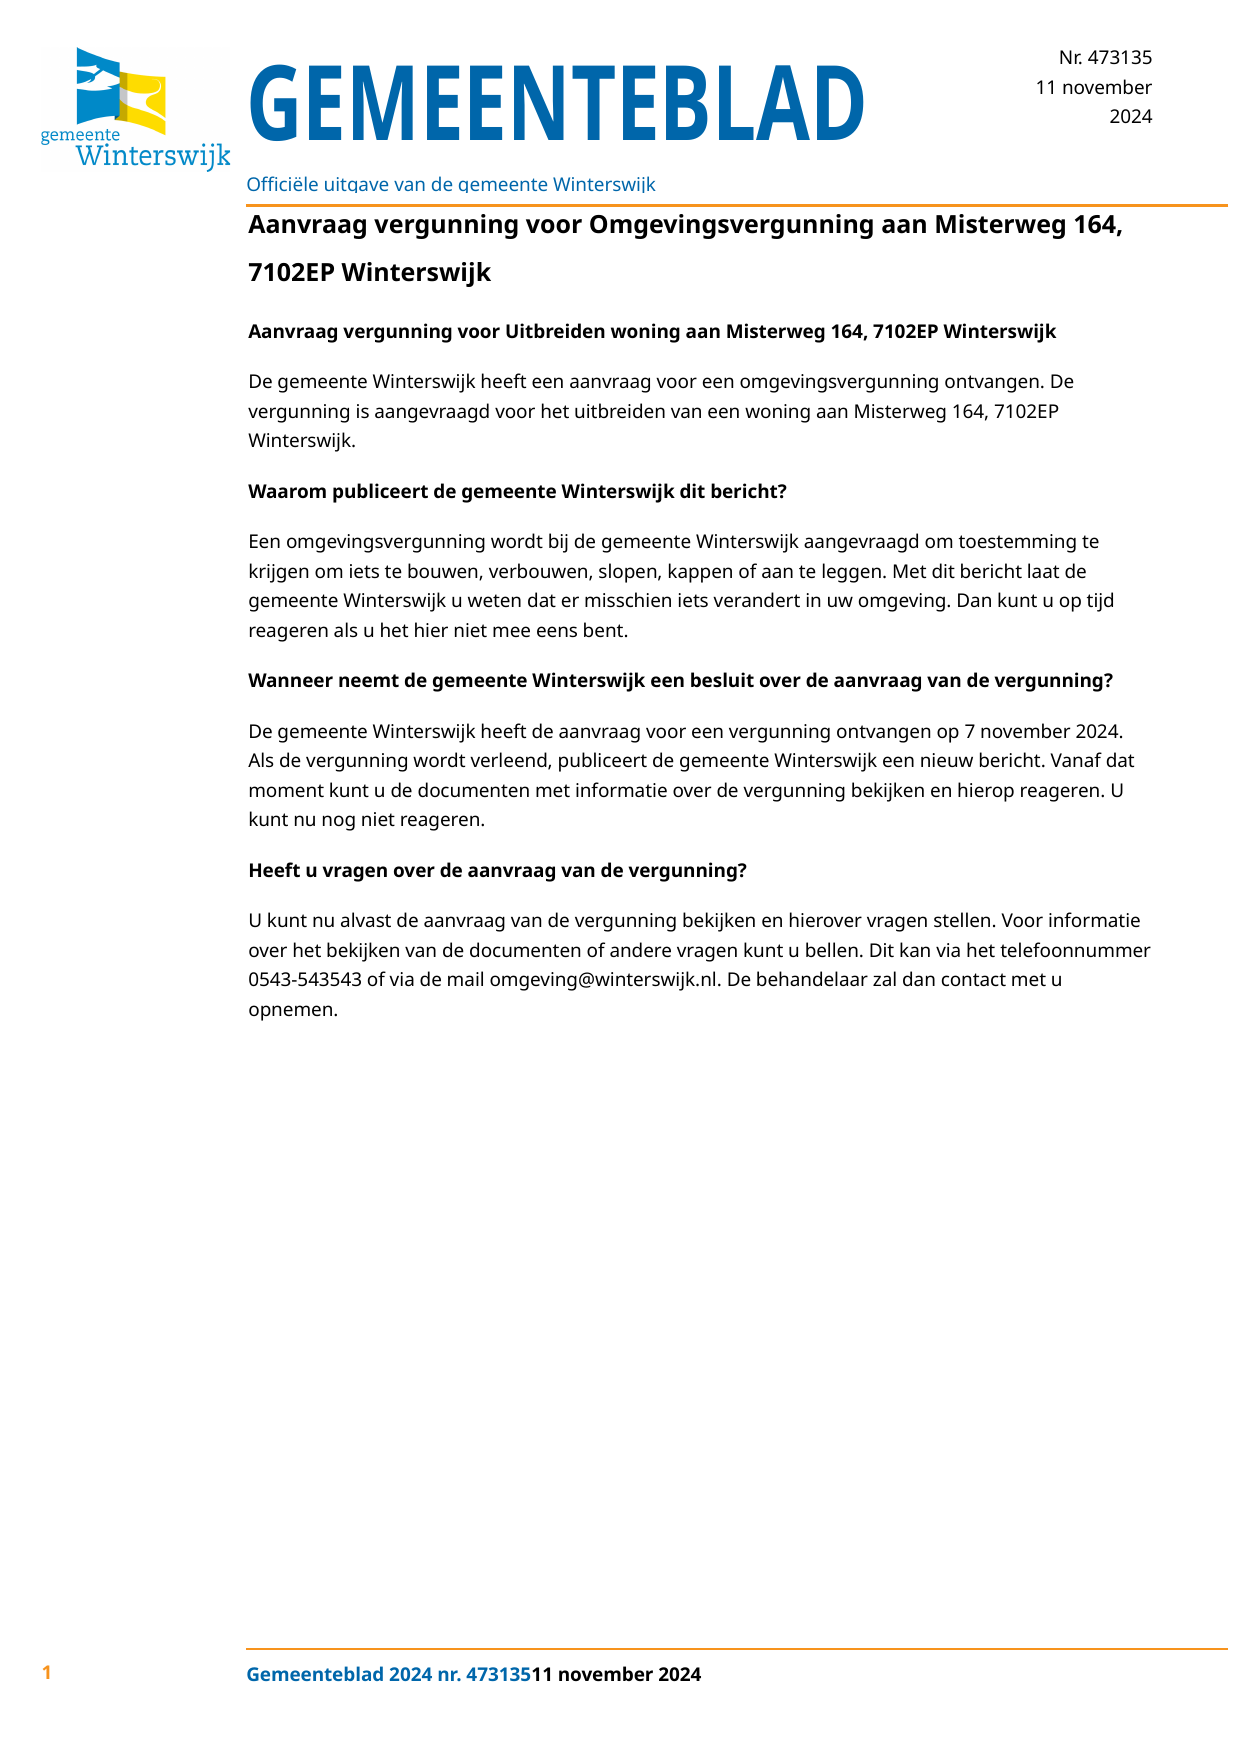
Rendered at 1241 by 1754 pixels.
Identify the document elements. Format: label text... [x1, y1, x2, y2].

text Heeft u vragen over de aanvraag van de vergunning? [248, 857, 1152, 883]
text Aanvraag vergunning voor Omgevingsvergunning aan Misterweg 164, 7102EP Winterswijk [248, 207, 1152, 288]
picture [41, 47, 231, 172]
text Een omgevingsvergunning wordt bij de gemeente Winterswijk aangevraagd om toestemming te krijgen om iets te bouwen, verbouwen, slopen, kappen of aan te leggen. Met dit bericht laat de gemeente Winterswijk u weten dat er misschien iets verandert in uw omgeving. Dan kunt u op tijd reageren als u het hier niet mee eens bent. [248, 528, 1152, 643]
text U kunt nu alvast de aanvraag van de vergunning bekijken en hierover vragen stellen. Voor informatie over het bekijken van de documenten of andere vragen kunt u bellen. Dit kan via het telefoonnummer 0543-543543 of via de mail omgeving@winterswijk.nl. De behandelaar zal dan contact met u opnemen. [248, 907, 1152, 1022]
picture [225, 153, 231, 162]
text De gemeente Winterswijk heeft een aanvraag voor een omgevingsvergunning ontvangen. De vergunning is aangevraagd voor het uitbreiden van een woning aan Misterweg 164, 7102EP Winterswijk. [248, 368, 1152, 453]
text Wanneer neemt de gemeente Winterswijk een besluit over de aanvraag van de vergunning? [248, 667, 1152, 693]
text De gemeente Winterswijk heeft de aanvraag voor een vergunning ontvangen op 7 november 2024. Als de vergunning wordt verleend, publiceert de gemeente Winterswijk een nieuw bericht. Vanaf dat moment kunt u de documenten met informatie over de vergunning bekijken en hierop reageren. U kunt nu nog niet reageren. [248, 718, 1152, 832]
text Aanvraag vergunning voor Uitbreiden woning aan Misterweg 164, 7102EP Winterswijk [248, 318, 1152, 344]
text Waarom publiceert de gemeente Winterswijk dit bericht? [248, 478, 1152, 504]
